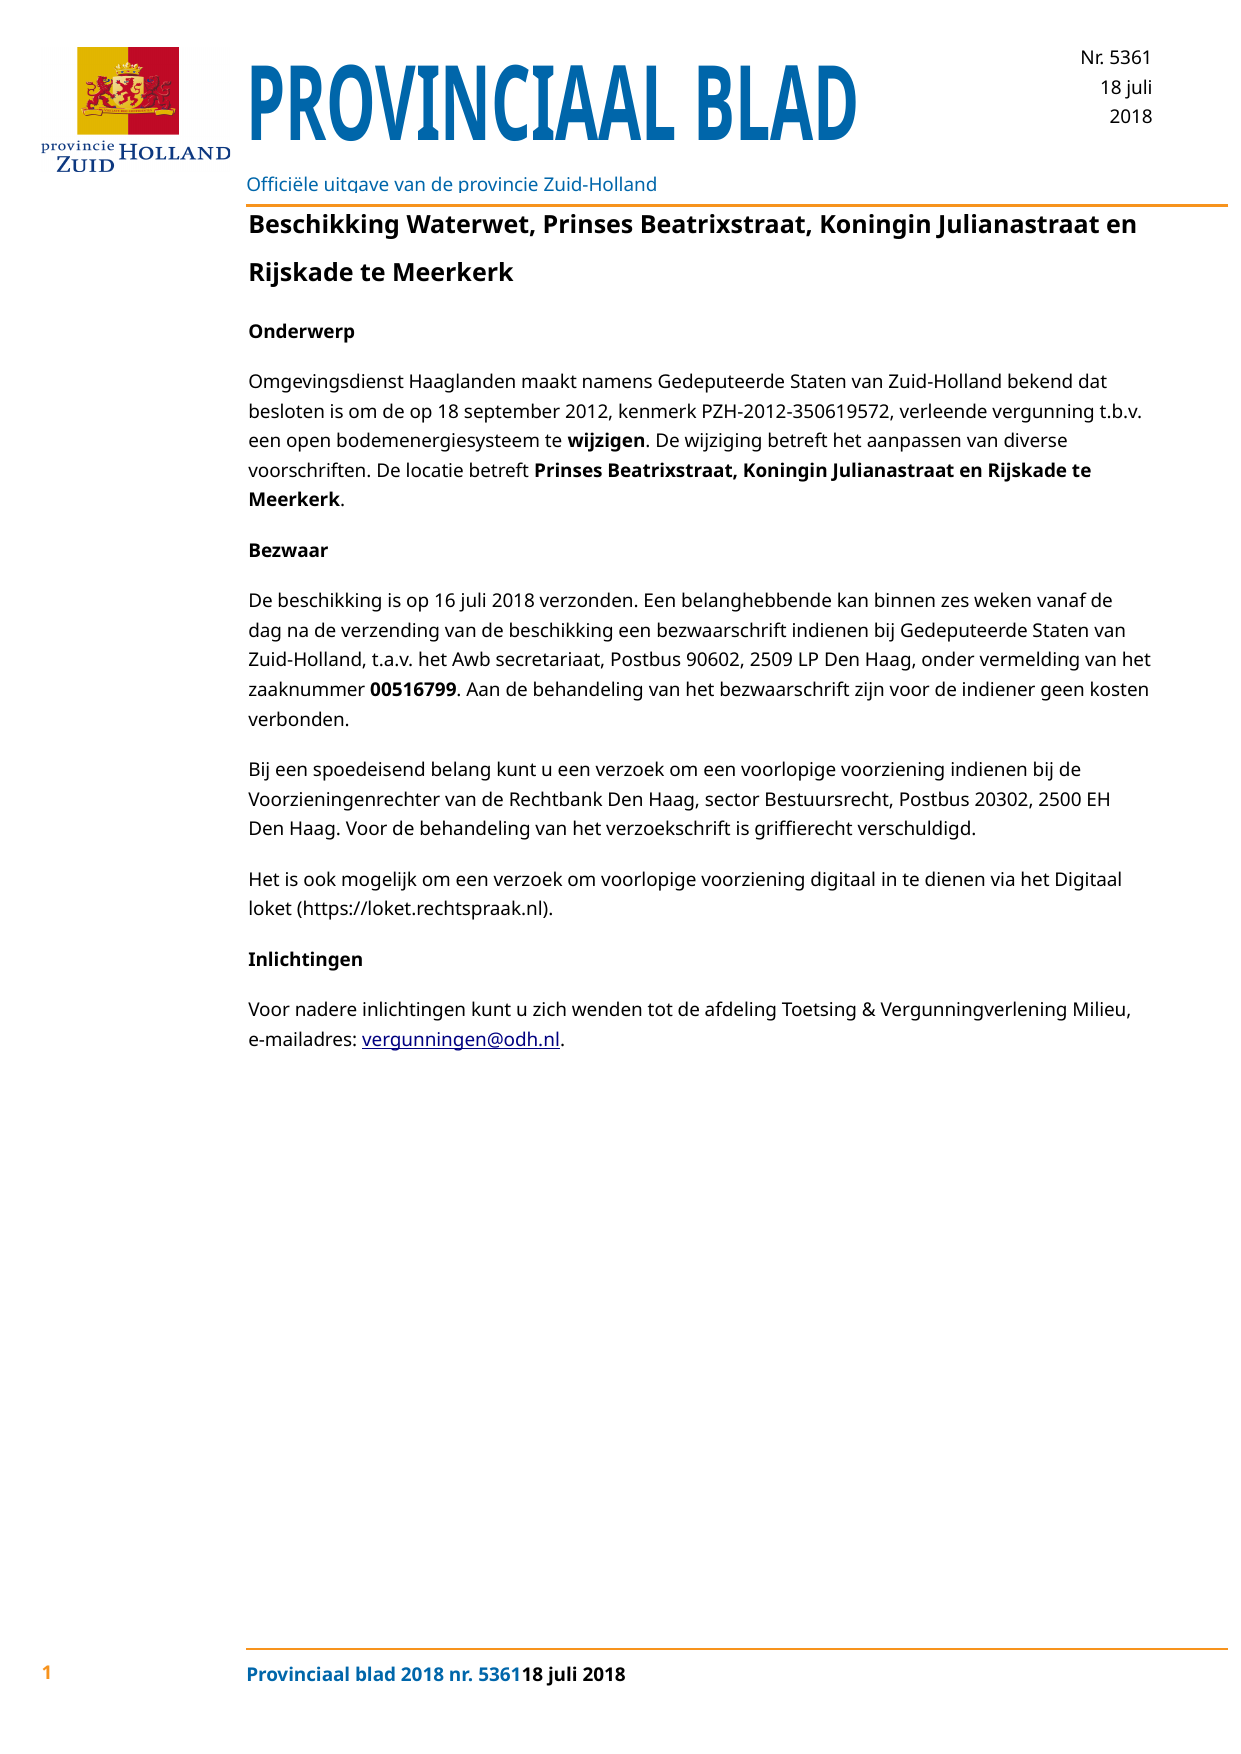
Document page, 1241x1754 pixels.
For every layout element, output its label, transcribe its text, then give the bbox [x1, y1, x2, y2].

text Beschikking Waterwet, Prinses Beatrixstraat, Koningin Julianastraat en Rijskade te Meerkerk [248, 207, 1152, 288]
text De beschikking is op 16 juli 2018 verzonden. Een belanghebbende kan binnen zes weken vanaf de dag na de verzending van de beschikking een bezwaarschrift indienen bij Gedeputeerde Staten van Zuid-Holland, t.a.v. het Awb secretariaat, Postbus 90602, 2509 LP Den Haag, onder vermelding van het zaaknummer 00516799. Aan de behandeling van het bezwaarschrift zijn voor de indiener geen kosten verbonden. [248, 587, 1152, 732]
text Bij een spoedeisend belang kunt u een verzoek om een voorlopige voorziening indienen bij de Voorzieningenrechter van de Rechtbank Den Haag, sector Bestuursrecht, Postbus 20302, 2500 EH Den Haag. Voor de behandeling van het verzoekschrift is griffierecht verschuldigd. [248, 756, 1152, 841]
text Omgevingsdienst Haaglanden maakt namens Gedeputeerde Staten van Zuid-Holland bekend dat besloten is om de op 18 september 2012, kenmerk PZH-2012-350619572, verleende vergunning t.b.v. een open bodemenergiesysteem te wijzigen. De wijziging betreft het aanpassen van diverse voorschriften. De locatie betreft Prinses Beatrixstraat, Koningin Julianastraat en Rijskade te Meerkerk. [248, 368, 1152, 512]
text Onderwerp [248, 318, 1152, 344]
text Inlichtingen [248, 946, 1152, 972]
text Het is ook mogelijk om een verzoek om voorlopige voorziening digitaal in te dienen via het Digitaal loket (https://loket.rechtspraak.nl). [248, 866, 1152, 921]
text Bezwaar [248, 537, 1152, 563]
picture [41, 47, 231, 172]
text Voor nadere inlichtingen kunt u zich wenden tot de afdeling Toetsing & Vergunningverlening Milieu, e-mailadres: vergunningen@odh.nl. [248, 996, 1152, 1052]
